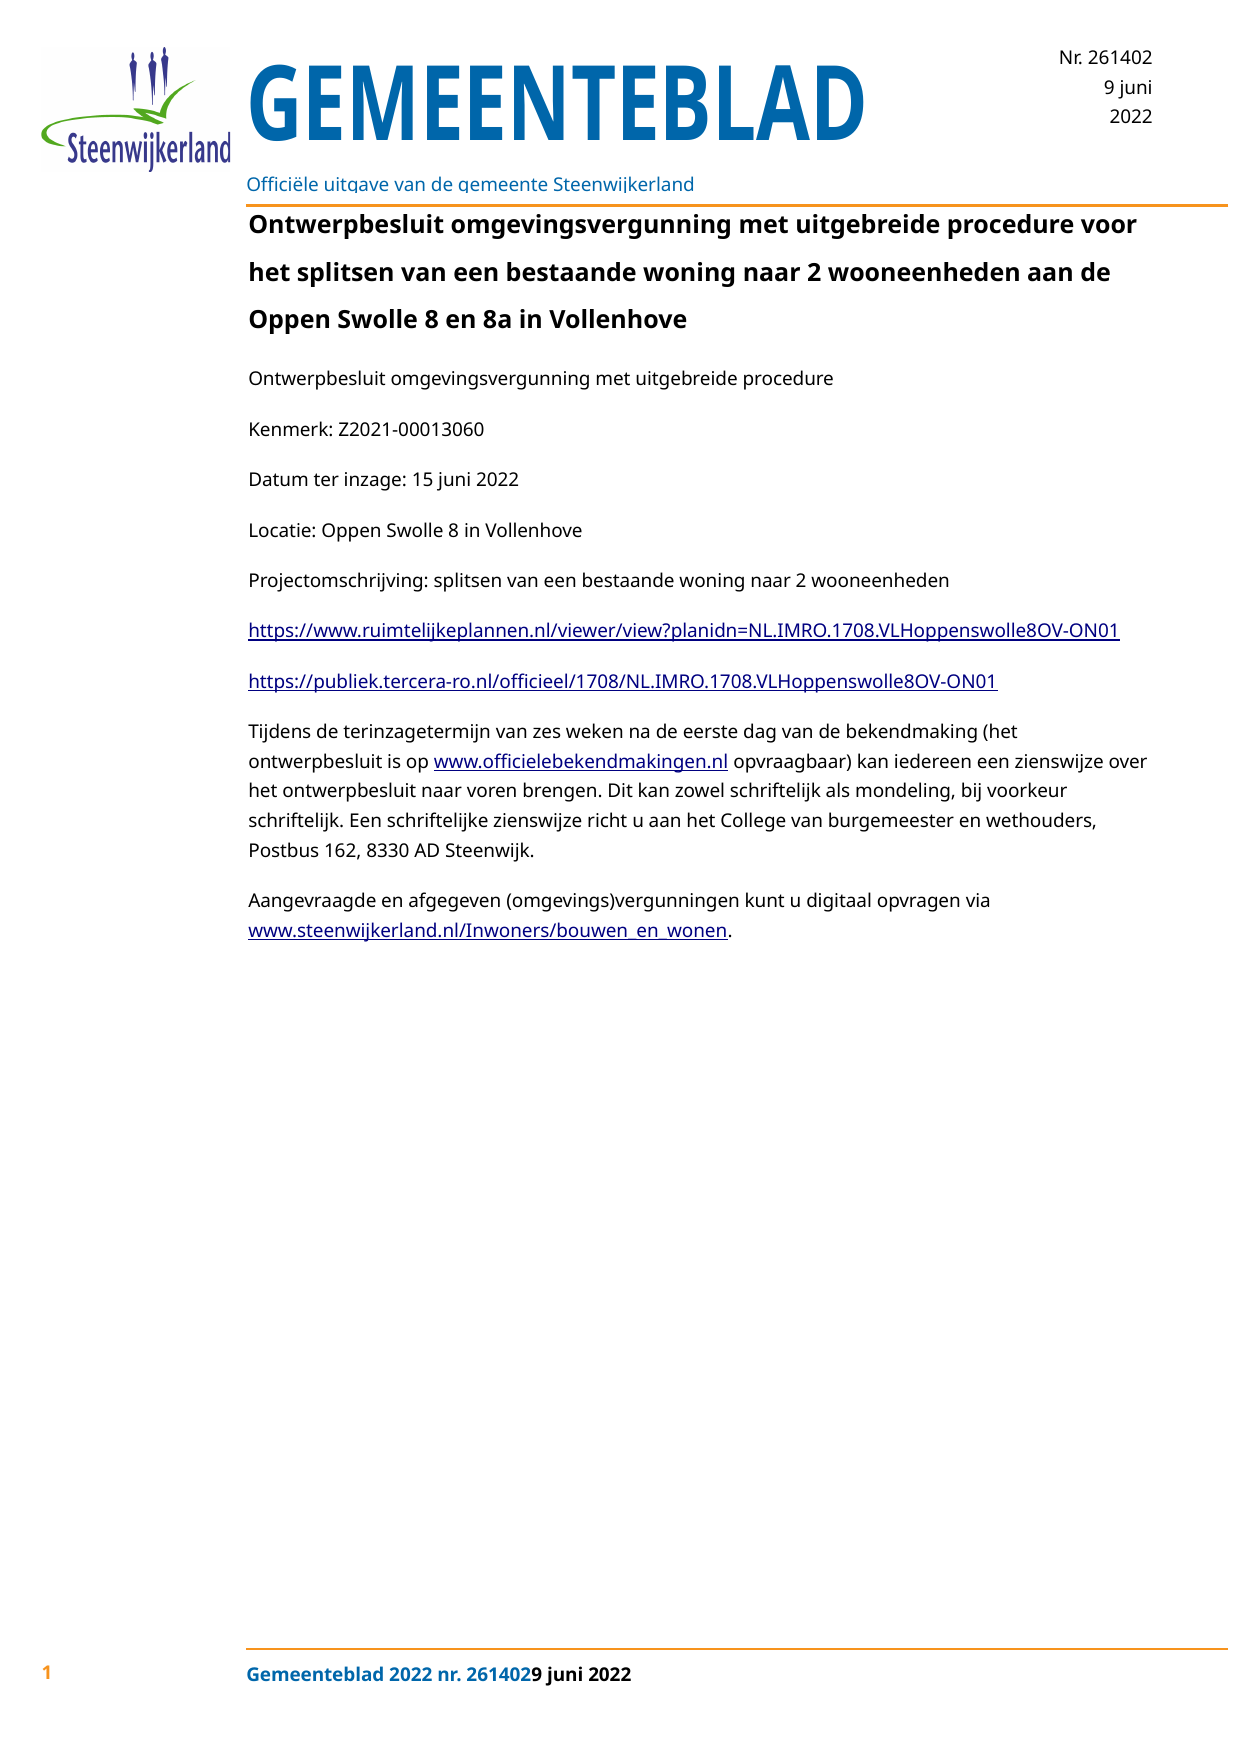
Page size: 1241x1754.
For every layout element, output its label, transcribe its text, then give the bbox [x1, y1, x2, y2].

text https://www.ruimtelijkeplannen.nl/viewer/view?planidn=NL.IMRO.1708.VLHoppenswolle8OV-ON01 [248, 618, 1152, 643]
text Kenmerk: Z2021-00013060 [248, 416, 1152, 442]
text Ontwerpbesluit omgevingsvergunning met uitgebreide procedure voor het splitsen van een bestaande woning naar 2 wooneenheden aan de Oppen Swolle 8 en 8a in Vollenhove [248, 207, 1152, 336]
picture [41, 47, 231, 172]
text https://publiek.tercera-ro.nl/officieel/1708/NL.IMRO.1708.VLHoppenswolle8OV-ON01 [248, 668, 1152, 694]
text Ontwerpbesluit omgevingsvergunning met uitgebreide procedure [248, 366, 1152, 391]
text Projectomschrijving: splitsen van een bestaande woning naar 2 wooneenheden [248, 567, 1152, 593]
text Aangevraagde en afgegeven (omgevings)vergunningen kunt u digitaal opvragen via www.steenwijkerland.nl/Inwoners/bouwen_en_wonen. [248, 887, 1152, 942]
text Locatie: Oppen Swolle 8 in Vollenhove [248, 517, 1152, 542]
text Datum ter inzage: 15 juni 2022 [248, 466, 1152, 492]
text Tijdens de terinzagetermijn van zes weken na de eerste dag van de bekendmaking (het ontwerpbesluit is op www.officielebekendmakingen.nl opvraagbaar) kan iedereen een zienswijze over het ontwerpbesluit naar voren brengen. Dit kan zowel schriftelijk als mondeling, bij voorkeur schriftelijk. Een schriftelijke zienswijze richt u aan het College van burgemeester en wethouders, Postbus 162, 8330 AD Steenwijk. [248, 718, 1152, 862]
